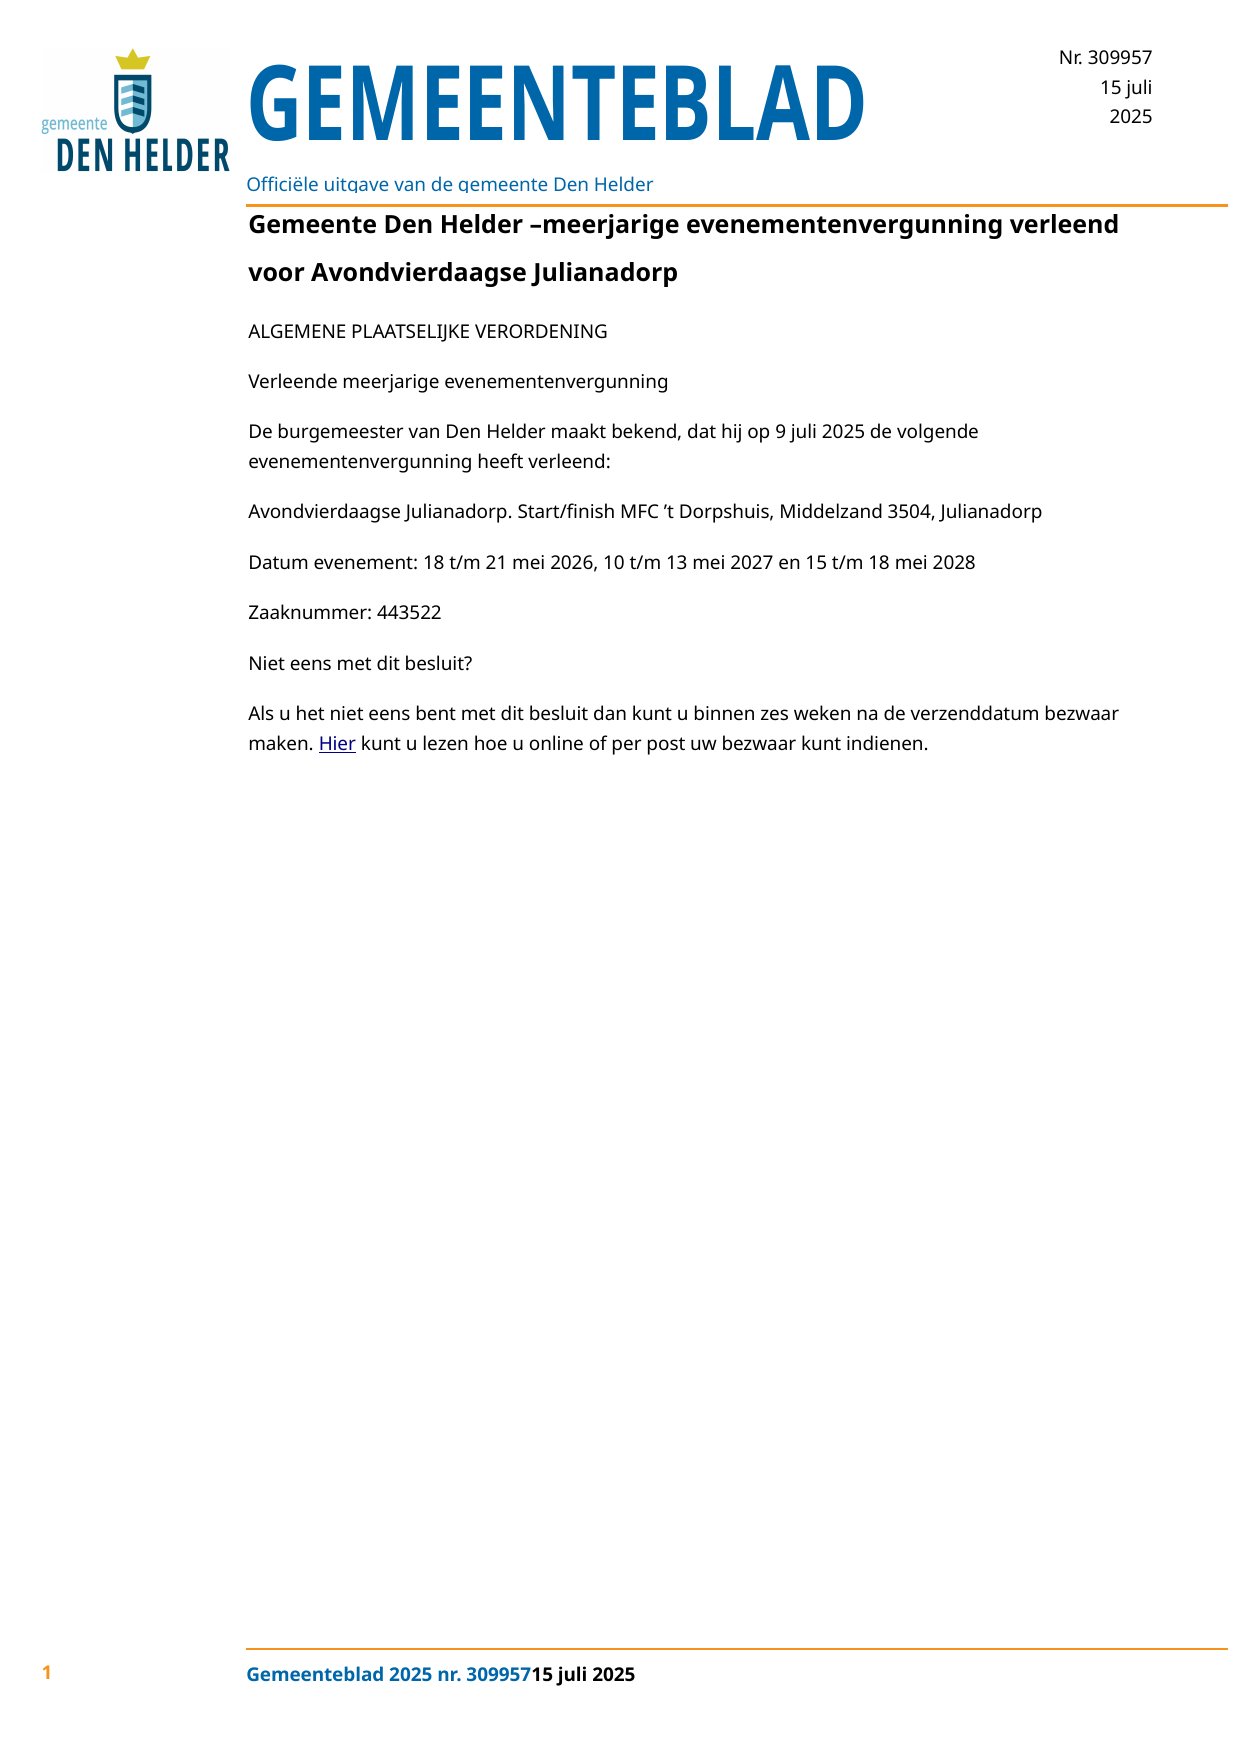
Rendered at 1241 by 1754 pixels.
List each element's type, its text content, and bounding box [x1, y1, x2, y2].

picture [100, 154, 106, 172]
picture [220, 160, 224, 172]
picture [182, 144, 187, 165]
text Zaaknummer: 443522 [248, 599, 1152, 625]
text Niet eens met dit besluit? [248, 650, 1152, 676]
picture [130, 157, 135, 172]
text Avondvierdaagse Julianadorp. Start/finish MFC ’t Dorpshuis, Middelzand 3504, Julianadorp [248, 499, 1152, 524]
picture [63, 144, 68, 165]
text ALGEMENE PLAATSELIJKE VERORDENING [248, 318, 1152, 344]
picture [41, 47, 231, 172]
text Verleende meerjarige evenementenvergunning [248, 368, 1152, 394]
text Gemeente Den Helder –meerjarige evenementenvergunning verleend voor Avondvierdaagse Julianadorp [248, 207, 1152, 288]
text Datum evenement: 18 t/m 21 mei 2026, 10 t/m 13 mei 2027 en 15 t/m 18 mei 2028 [248, 549, 1152, 575]
text Als u het niet eens bent met dit besluit dan kunt u binnen zes weken na de verzenddatum bezwaar maken. Hier kunt u lezen hoe u online of per post uw bezwaar kunt indienen. [248, 700, 1152, 756]
text De burgemeester van Den Helder maakt bekend, dat hij op 9 juli 2025 de volgende evenementenvergunning heeft verleend: [248, 419, 1152, 474]
